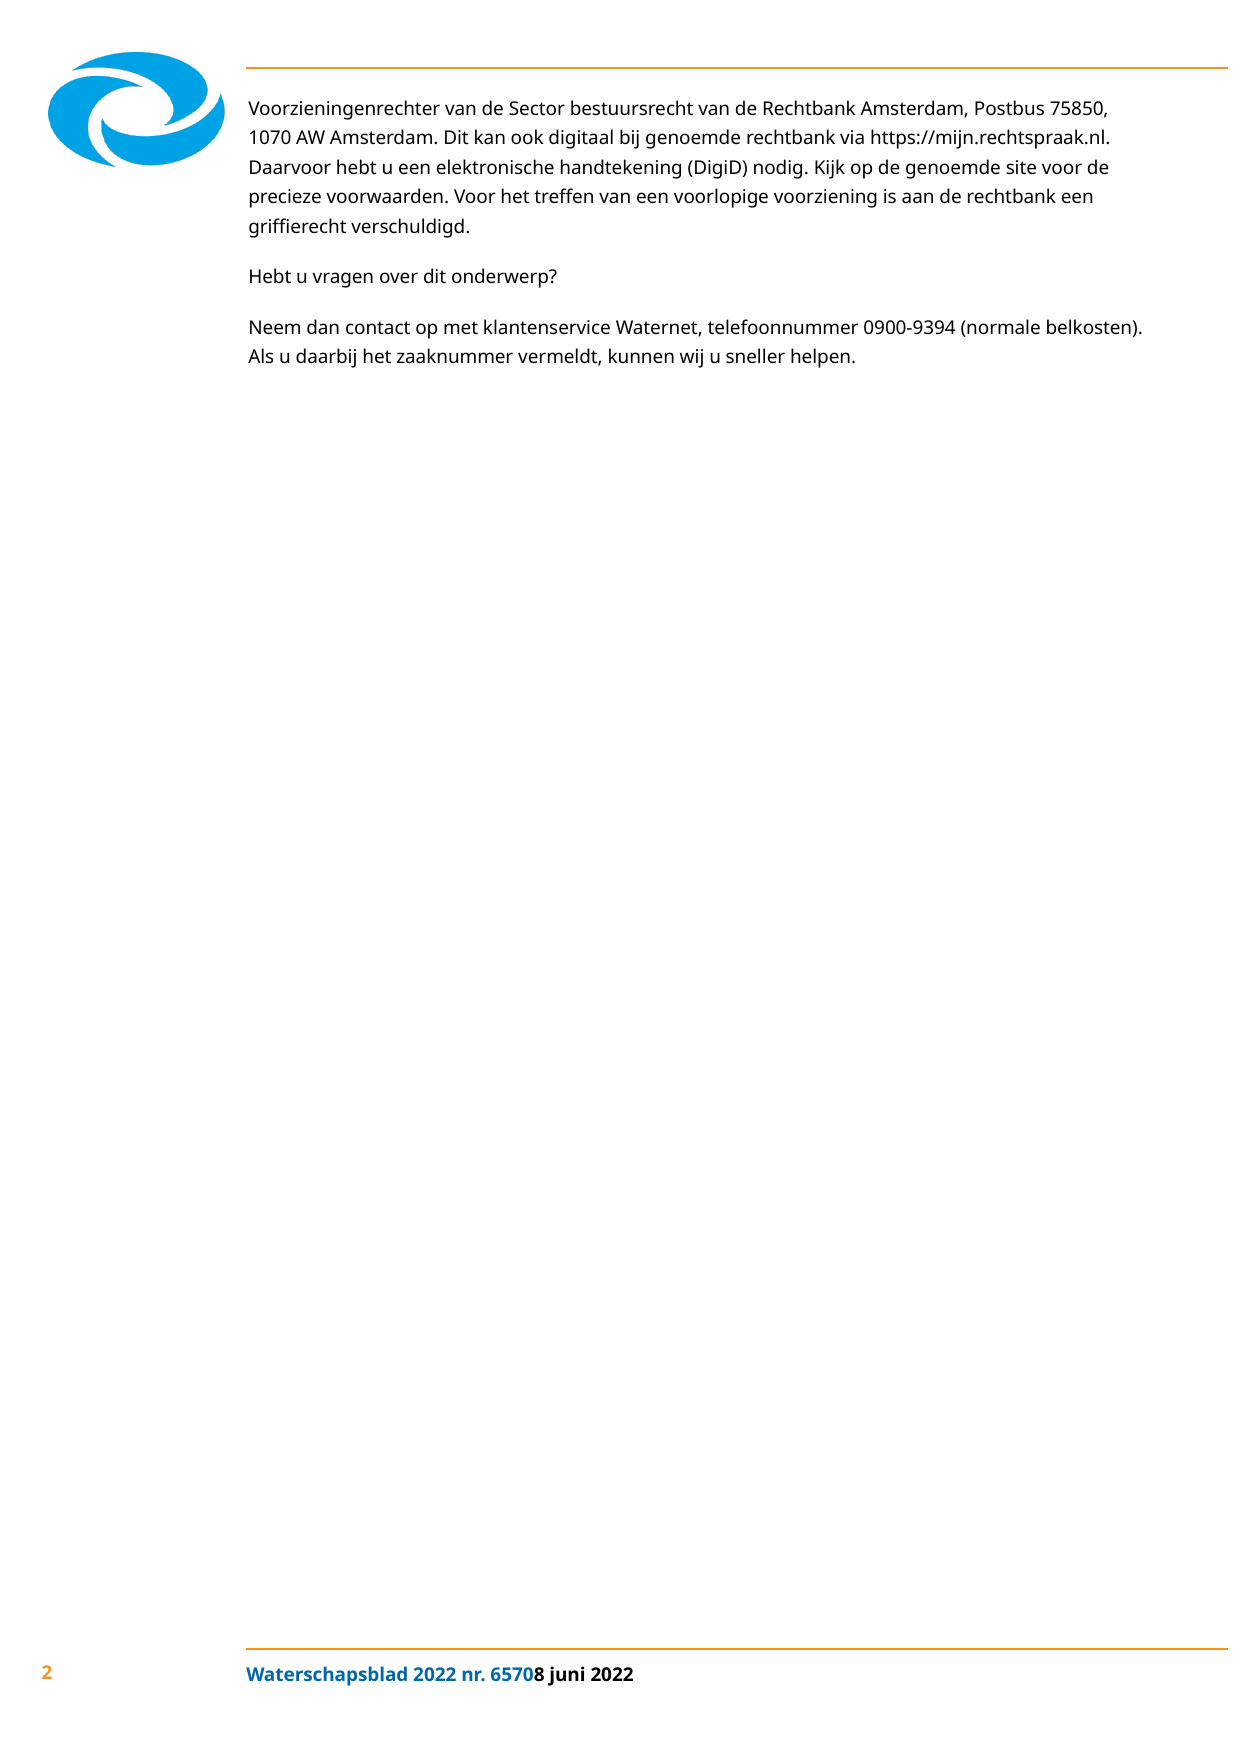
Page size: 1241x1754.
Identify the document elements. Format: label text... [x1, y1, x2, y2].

text Hebt u vragen over dit onderwerp? [248, 263, 1152, 289]
text Neem dan contact op met klantenservice Waternet, telefoonnummer 0900-9394 (normale belkosten). Als u daarbij het zaaknummer vermeldt, kunnen wij u sneller helpen. [248, 314, 1152, 369]
text Voorzieningenrechter van de Sector bestuursrecht van de Rechtbank Amsterdam, Postbus 75850, 1070 AW Amsterdam. Dit kan ook digitaal bij genoemde rechtbank via https://mijn.rechtspraak.nl. Daarvoor hebt u een elektronische handtekening (DigiD) nodig. Kijk op de genoemde site voor de precieze voorwaarden. Voor het treffen van een voorlopige voorziening is aan de rechtbank een griffierecht verschuldigd. [248, 95, 1152, 239]
picture [41, 47, 231, 172]
